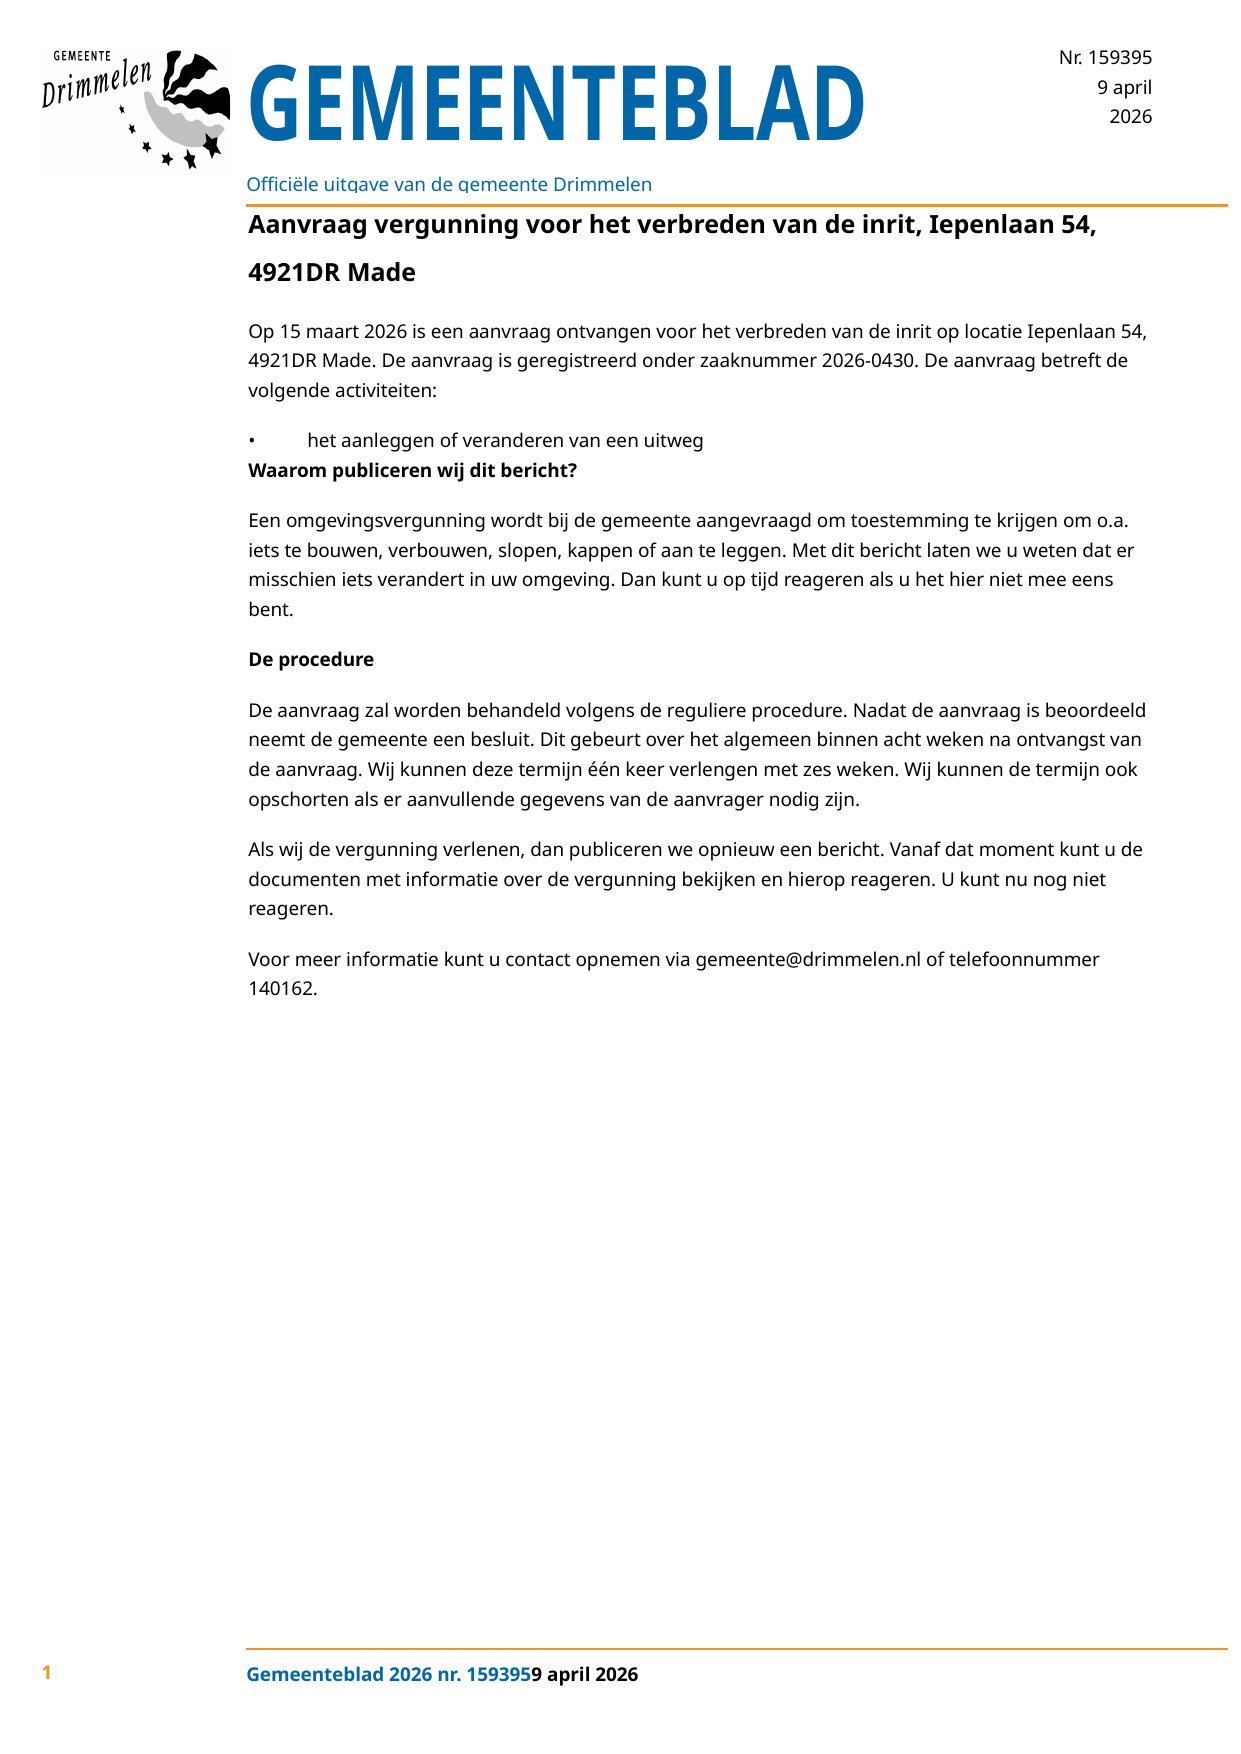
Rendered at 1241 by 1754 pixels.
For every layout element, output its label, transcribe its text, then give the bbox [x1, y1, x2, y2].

text Als wij de vergunning verlenen, dan publiceren we opnieuw een bericht. Vanaf dat moment kunt u de documenten met informatie over de vergunning bekijken en hierop reageren. U kunt nu nog niet reageren. [248, 836, 1152, 921]
text Voor meer informatie kunt u contact opnemen via gemeente@drimmelen.nl of telefoonnummer 140162. [248, 946, 1152, 1001]
list het aanleggen of veranderen van een uitweg [248, 427, 1152, 453]
text Op 15 maart 2026 is een aanvraag ontvangen voor het verbreden van de inrit op locatie Iepenlaan 54, 4921DR Made. De aanvraag is geregistreerd onder zaaknummer 2026-0430. De aanvraag betreft de volgende activiteiten: [248, 318, 1152, 403]
text De aanvraag zal worden behandeld volgens de reguliere procedure. Nadat de aanvraag is beoordeeld neemt de gemeente een besluit. Dit gebeurt over het algemeen binnen acht weken na ontvangst van de aanvraag. Wij kunnen deze termijn één keer verlengen met zes weken. Wij kunnen de termijn ook opschorten als er aanvullende gegevens van de aanvrager nodig zijn. [248, 697, 1152, 812]
picture [41, 47, 231, 172]
text Waarom publiceren wij dit bericht? [248, 457, 1152, 483]
text De procedure [248, 647, 1152, 672]
text Een omgevingsvergunning wordt bij de gemeente aangevraagd om toestemming te krijgen om o.a. iets te bouwen, verbouwen, slopen, kappen of aan te leggen. Met dit bericht laten we u weten dat er misschien iets verandert in uw omgeving. Dan kunt u op tijd reageren als u het hier niet mee eens bent. [248, 507, 1152, 622]
text Aanvraag vergunning voor het verbreden van de inrit, Iepenlaan 54, 4921DR Made [248, 207, 1152, 288]
